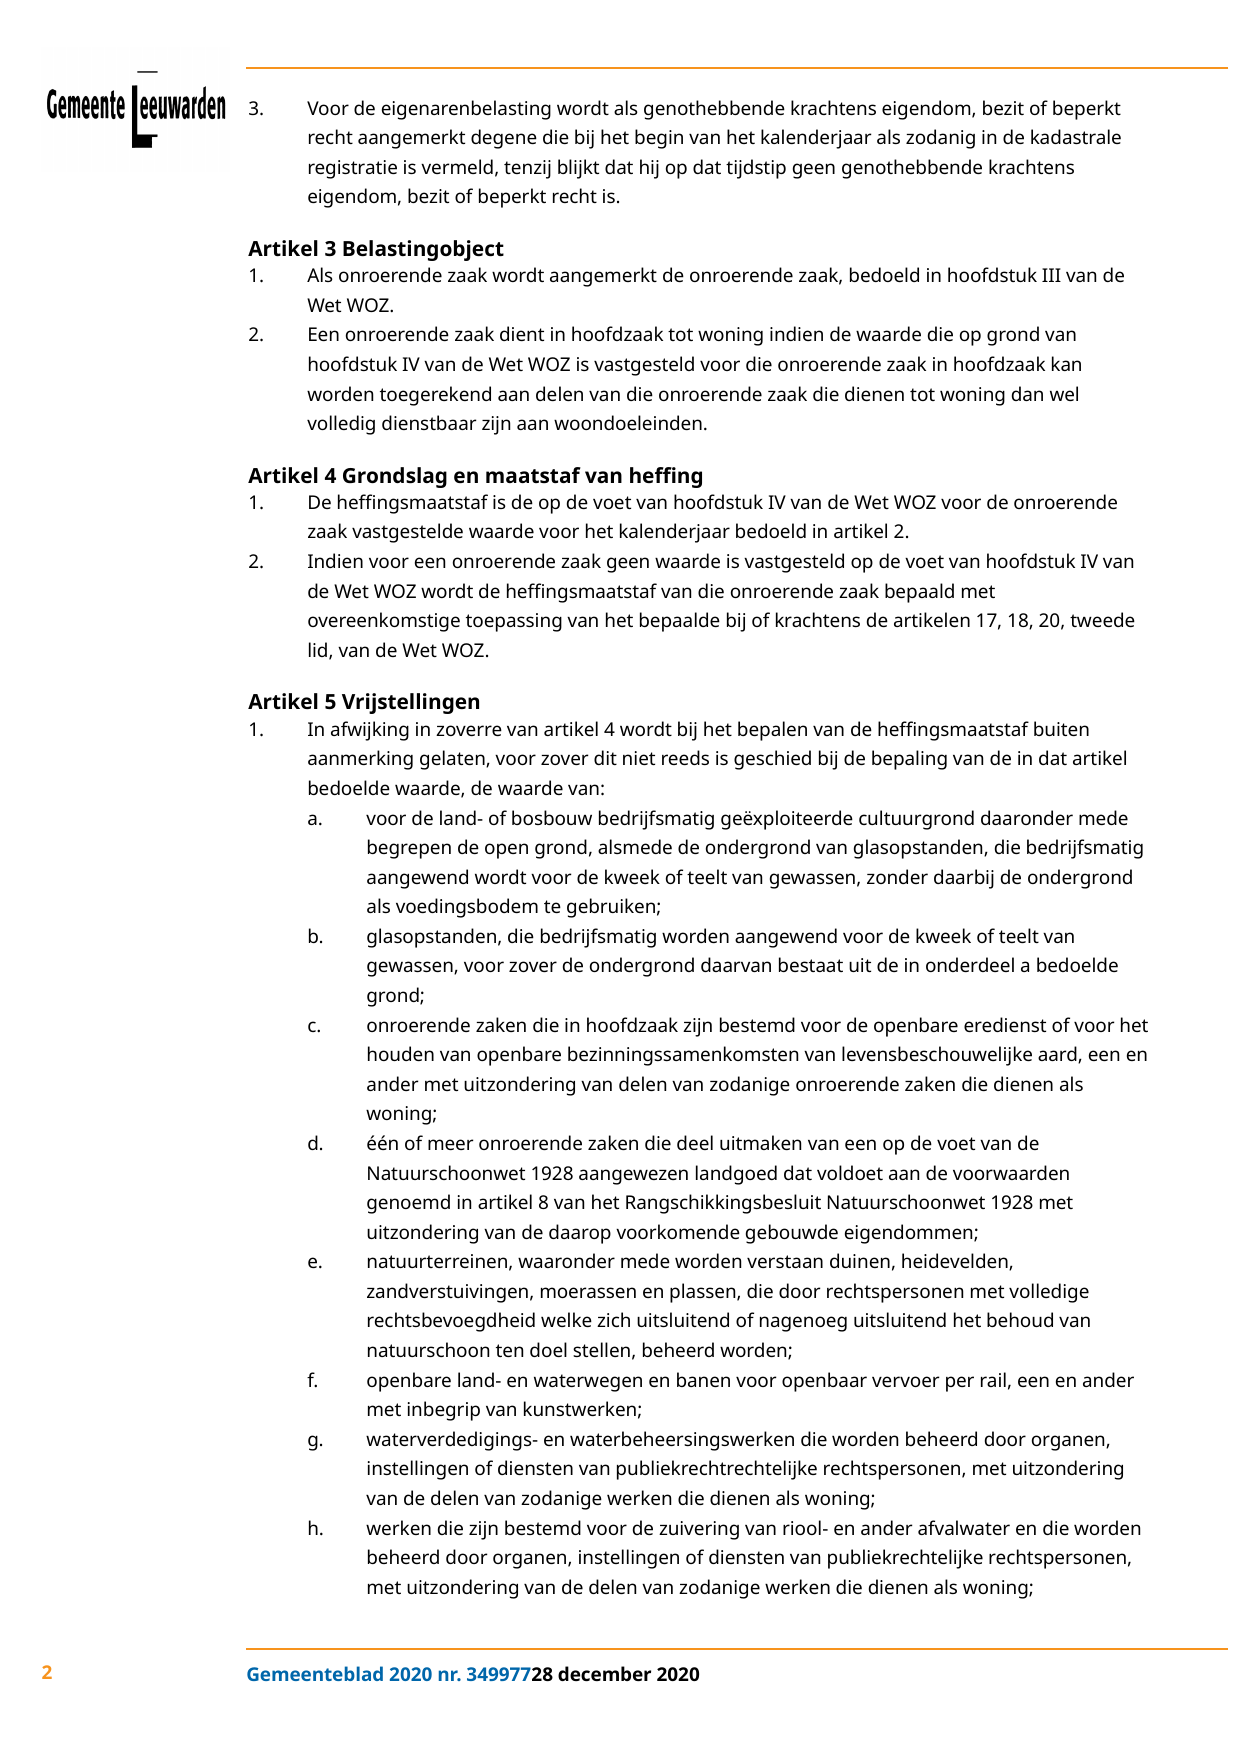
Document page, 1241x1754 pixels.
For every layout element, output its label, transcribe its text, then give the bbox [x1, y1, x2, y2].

list onroerende zaken die in hoofdzaak zijn bestemd voor de openbare eredienst of voor het houden van openbare bezinningssamenkomsten van levensbeschouwelijke aard, een en ander met uitzondering van delen van zodanige onroerende zaken die dienen als woning; [307, 1012, 1152, 1126]
list waterverdedigings- en waterbeheersingswerken die worden beheerd door organen, instellingen of diensten van publiekrechtrechtelijke rechtspersonen, met uitzondering van de delen van zodanige werken die dienen als woning; [307, 1426, 1152, 1511]
list werken die zijn bestemd voor de zuivering van riool- en ander afvalwater en die worden beheerd door organen, instellingen of diensten van publiekrechtelijke rechtspersonen, met uitzondering van de delen van zodanige werken die dienen als woning; [307, 1515, 1152, 1599]
list In afwijking in zoverre van artikel 4 wordt bij het bepalen van de heffingsmaatstaf buiten aanmerking gelaten, voor zover dit niet reeds is geschied bij de bepaling van de in dat artikel bedoelde waarde, de waarde van: [248, 716, 1152, 801]
text Artikel 3 Belastingobject [248, 234, 1152, 262]
list Een onroerende zaak dient in hoofdzaak tot woning indien de waarde die op grond van hoofdstuk IV van de Wet WOZ is vastgesteld voor die onroerende zaak in hoofdzaak kan worden toegerekend aan delen van die onroerende zaak die dienen tot woning dan wel volledig dienstbaar zijn aan woondoeleinden. [248, 322, 1152, 436]
list Indien voor een onroerende zaak geen waarde is vastgesteld op de voet van hoofdstuk IV van de Wet WOZ wordt de heffingsmaatstaf van die onroerende zaak bepaald met overeenkomstige toepassing van het bepaalde bij of krachtens de artikelen 17, 18, 20, tweede lid, van de Wet WOZ. [248, 548, 1152, 663]
list natuurterreinen, waaronder mede worden verstaan duinen, heidevelden, zandverstuivingen, moerassen en plassen, die door rechtspersonen met volledige rechtsbevoegdheid welke zich uitsluitend of nagenoeg uitsluitend het behoud van natuurschoon ten doel stellen, beheerd worden; [307, 1248, 1152, 1363]
list één of meer onroerende zaken die deel uitmaken van een op de voet van de Natuurschoonwet 1928 aangewezen landgoed dat voldoet aan de voorwaarden genoemd in artikel 8 van het Rangschikkingsbesluit Natuurschoonwet 1928 met uitzondering van de daarop voorkomende gebouwde eigendommen; [307, 1130, 1152, 1244]
text Artikel 5 Vrijstellingen [248, 687, 1152, 716]
list voor de land- of bosbouw bedrijfsmatig geëxploiteerde cultuurgrond daaronder mede begrepen de open grond, alsmede de ondergrond van glasopstanden, die bedrijfsmatig aangewend wordt voor de kweek of teelt van gewassen, zonder daarbij de ondergrond als voedingsbodem te gebruiken; [307, 805, 1152, 919]
text Artikel 4 Grondslag en maatstaf van heffing [248, 461, 1152, 489]
picture [41, 47, 231, 172]
list openbare land- en waterwegen en banen voor openbaar vervoer per rail, een en ander met inbegrip van kunstwerken; [307, 1367, 1152, 1422]
list glasopstanden, die bedrijfsmatig worden aangewend voor de kweek of teelt van gewassen, voor zover de ondergrond daarvan bestaat uit de in onderdeel a bedoelde grond; [307, 923, 1152, 1008]
list Als onroerende zaak wordt aangemerkt de onroerende zaak, bedoeld in hoofdstuk III van de Wet WOZ. [248, 262, 1152, 318]
list Voor de eigenarenbelasting wordt als genothebbende krachtens eigendom, bezit of beperkt recht aangemerkt degene die bij het begin van het kalenderjaar als zodanig in de kadastrale registratie is vermeld, tenzij blijkt dat hij op dat tijdstip geen genothebbende krachtens eigendom, bezit of beperkt recht is. [248, 95, 1152, 209]
list De heffingsmaatstaf is de op de voet van hoofdstuk IV van de Wet WOZ voor de onroerende zaak vastgestelde waarde voor het kalenderjaar bedoeld in artikel 2. [248, 489, 1152, 544]
